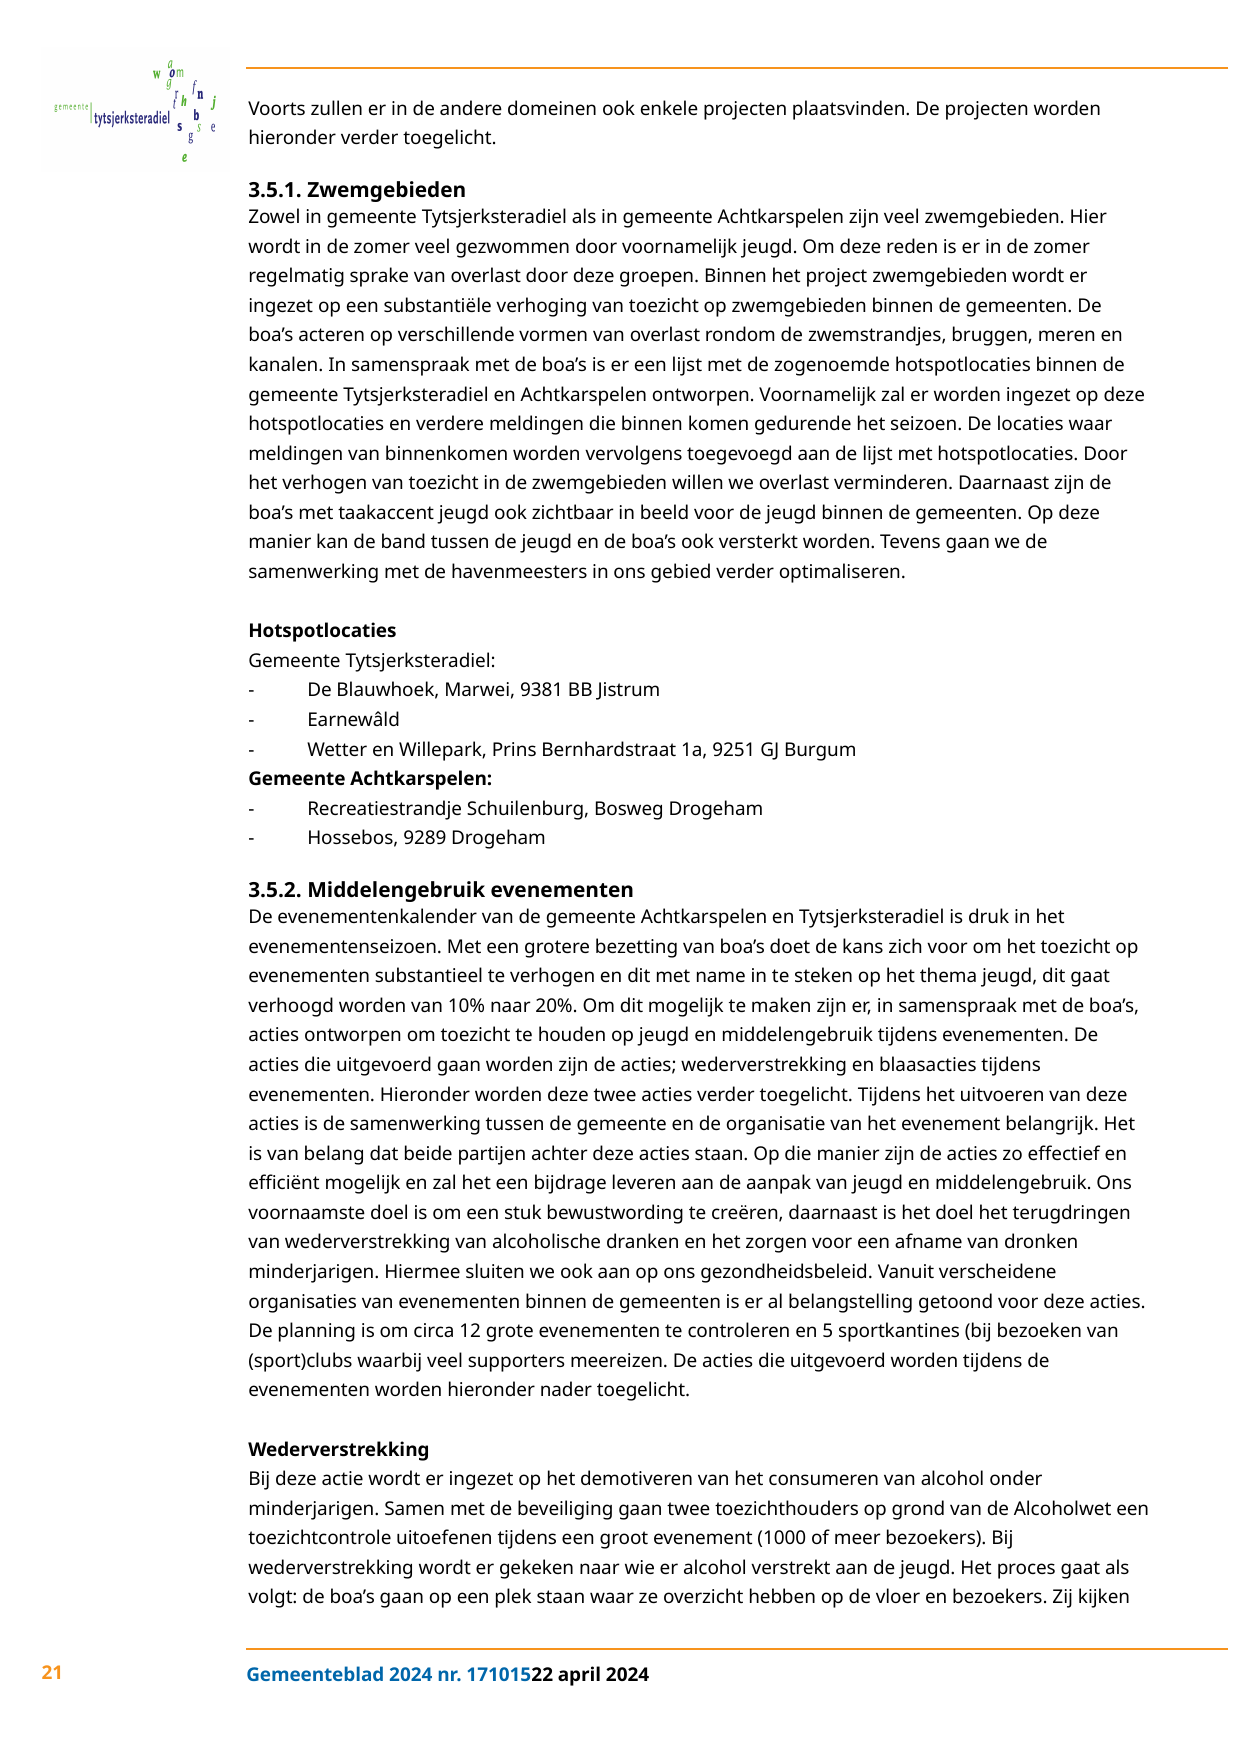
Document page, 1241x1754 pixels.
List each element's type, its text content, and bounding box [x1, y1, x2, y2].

text Wederverstrekking [248, 1436, 1152, 1462]
list De Blauwhoek, Marwei, 9381 BB Jistrum [248, 677, 1152, 702]
list Wetter en Willepark, Prins Bernhardstraat 1a, 9251 GJ Burgum [248, 736, 1152, 761]
text Hotspotlocaties [248, 617, 1152, 643]
list Recreatiestrandje Schuilenburg, Bosweg Drogeham [248, 795, 1152, 821]
list Earnewâld [248, 706, 1152, 732]
picture [41, 47, 231, 172]
text 3.5.2. Middelengebruik evenementen [248, 875, 1152, 903]
text Bij deze actie wordt er ingezet op het demotiveren van het consumeren van alcohol onder minderjarigen. Samen met de beveiliging gaan twee toezichthouders op grond van de Alcoholwet een toezichtcontrole uitoefenen tijdens een groot evenement (1000 of meer bezoekers). Bij wederverstrekking wordt er gekeken naar wie er alcohol verstrekt aan de jeugd. Het proces gaat als volgt: de boa’s gaan op een plek staan waar ze overzicht hebben op de vloer en bezoekers. Zij kijken [248, 1465, 1152, 1609]
text Zowel in gemeente Tytsjerksteradiel als in gemeente Achtkarspelen zijn veel zwemgebieden. Hier wordt in de zomer veel gezwommen door voornamelijk jeugd. Om deze reden is er in de zomer regelmatig sprake van overlast door deze groepen. Binnen het project zwemgebieden wordt er ingezet op een substantiële verhoging van toezicht op zwemgebieden binnen de gemeenten. De boa’s acteren op verschillende vormen van overlast rondom de zwemstrandjes, bruggen, meren en kanalen. In samenspraak met de boa’s is er een lijst met de zogenoemde hotspotlocaties binnen de gemeente Tytsjerksteradiel en Achtkarspelen ontworpen. Voornamelijk zal er worden ingezet op deze hotspotlocaties en verdere meldingen die binnen komen gedurende het seizoen. De locaties waar meldingen van binnenkomen worden vervolgens toegevoegd aan de lijst met hotspotlocaties. Door het verhogen van toezicht in de zwemgebieden willen we overlast verminderen. Daarnaast zijn de boa’s met taakaccent jeugd ook zichtbaar in beeld voor de jeugd binnen de gemeenten. Op deze manier kan de band tussen de jeugd en de boa’s ook versterkt worden. Tevens gaan we de samenwerking met de havenmeesters in ons gebied verder optimaliseren. [248, 203, 1152, 584]
text De evenementenkalender van de gemeente Achtkarspelen en Tytsjerksteradiel is druk in het evenementenseizoen. Met een grotere bezetting van boa’s doet de kans zich voor om het toezicht op evenementen substantieel te verhogen en dit met name in te steken op het thema jeugd, dit gaat verhoogd worden van 10% naar 20%. Om dit mogelijk te maken zijn er, in samenspraak met de boa’s, acties ontworpen om toezicht te houden op jeugd en middelengebruik tijdens evenementen. De acties die uitgevoerd gaan worden zijn de acties; wederverstrekking en blaasacties tijdens evenementen. Hieronder worden deze twee acties verder toegelicht. Tijdens het uitvoeren van deze acties is de samenwerking tussen de gemeente en de organisatie van het evenement belangrijk. Het is van belang dat beide partijen achter deze acties staan. Op die manier zijn de acties zo effectief en efficiënt mogelijk en zal het een bijdrage leveren aan de aanpak van jeugd en middelengebruik. Ons voornaamste doel is om een stuk bewustwording te creëren, daarnaast is het doel het terugdringen van wederverstrekking van alcoholische dranken en het zorgen voor een afname van dronken minderjarigen. Hiermee sluiten we ook aan op ons gezondheidsbeleid. Vanuit verscheidene organisaties van evenementen binnen de gemeenten is er al belangstelling getoond voor deze acties. De planning is om circa 12 grote evenementen te controleren en 5 sportkantines (bij bezoeken van (sport)clubs waarbij veel supporters meereizen. De acties die uitgevoerd worden tijdens de evenementen worden hieronder nader toegelicht. [248, 903, 1152, 1402]
text Gemeente Achtkarspelen: [248, 765, 1152, 791]
list Hossebos, 9289 Drogeham [248, 824, 1152, 850]
text 3.5.1. Zwemgebieden [248, 175, 1152, 203]
text Voorts zullen er in de andere domeinen ook enkele projecten plaatsvinden. De projecten worden hieronder verder toegelicht. [248, 95, 1152, 150]
text Gemeente Tytsjerksteradiel: [248, 647, 1152, 673]
